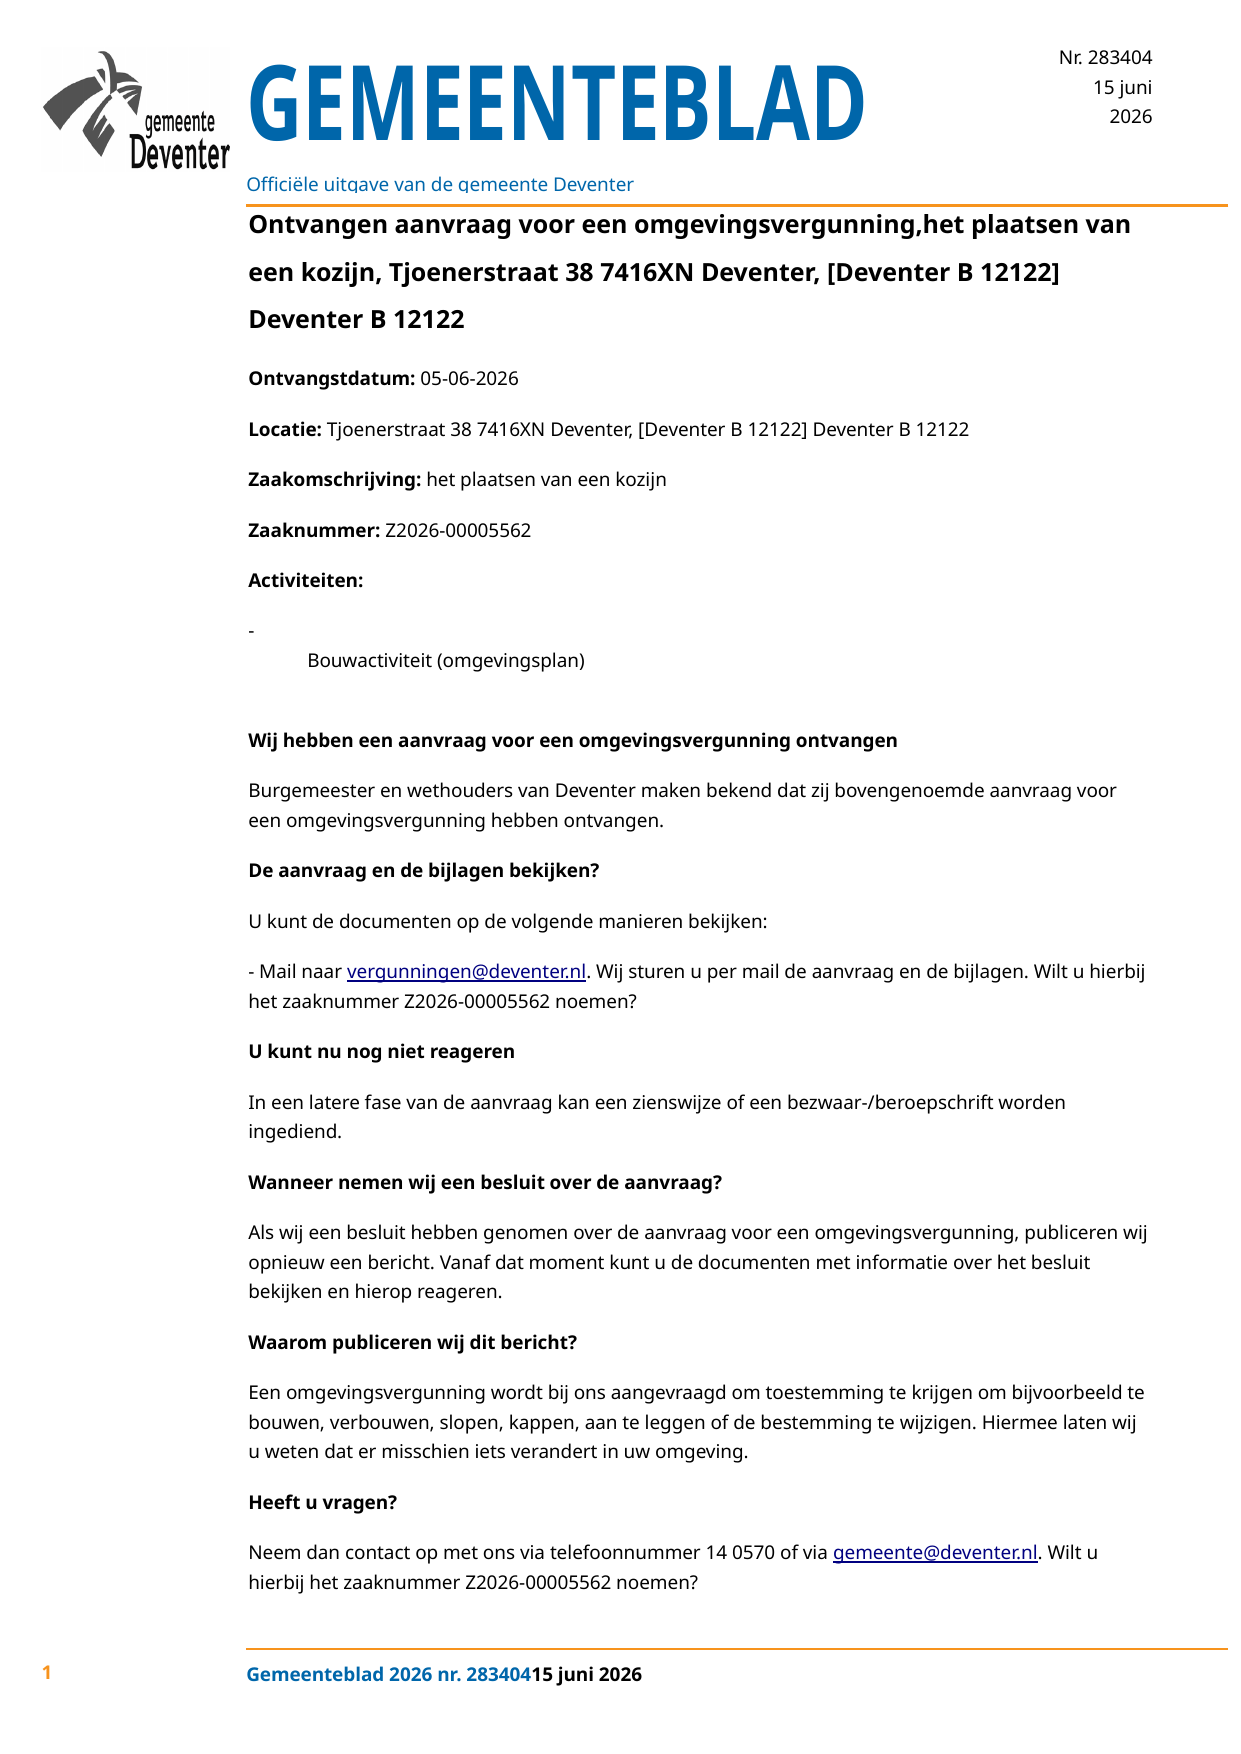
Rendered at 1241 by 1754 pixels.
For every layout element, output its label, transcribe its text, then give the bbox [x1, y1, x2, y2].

text Waarom publiceren wij dit bericht? [248, 1329, 1152, 1354]
text In een latere fase van de aanvraag kan een zienswijze of een bezwaar-/beroepschrift worden ingediend. [248, 1089, 1152, 1144]
text Ontvangstdatum: 05-06-2026 [248, 366, 1152, 391]
text U kunt nu nog niet reageren [248, 1038, 1152, 1064]
text Een omgevingsvergunning wordt bij ons aangevraagd om toestemming te krijgen om bijvoorbeeld te bouwen, verbouwen, slopen, kappen, aan te leggen of de bestemming te wijzigen. Hiermee laten wij u weten dat er misschien iets verandert in uw omgeving. [248, 1379, 1152, 1464]
text Locatie: Tjoenerstraat 38 7416XN Deventer, [Deventer B 12122] Deventer B 12122 [248, 416, 1152, 442]
text U kunt de documenten op de volgende manieren bekijken: [248, 908, 1152, 934]
text De aanvraag en de bijlagen bekijken? [248, 858, 1152, 883]
text Wij hebben een aanvraag voor een omgevingsvergunning ontvangen [248, 727, 1152, 753]
text Activiteiten: [248, 567, 1152, 593]
text Als wij een besluit hebben genomen over de aanvraag voor een omgevingsvergunning, publiceren wij opnieuw een bericht. Vanaf dat moment kunt u de documenten met informatie over het besluit bekijken en hierop reageren. [248, 1219, 1152, 1304]
text Neem dan contact op met ons via telefoonnummer 14 0570 of via gemeente@deventer.nl. Wilt u hierbij het zaaknummer Z2026-00005562 noemen? [248, 1539, 1152, 1594]
picture [41, 47, 231, 172]
text - Mail naar vergunningen@deventer.nl. Wij sturen u per mail de aanvraag en de bijlagen. Wilt u hierbij het zaaknummer Z2026-00005562 noemen? [248, 958, 1152, 1014]
text Ontvangen aanvraag voor een omgevingsvergunning,het plaatsen van een kozijn, Tjoenerstraat 38 7416XN Deventer, [Deventer B 12122] Deventer B 12122 [248, 207, 1152, 336]
text Burgemeester en wethouders van Deventer maken bekend dat zij bovengenoemde aanvraag voor een omgevingsvergunning hebben ontvangen. [248, 778, 1152, 833]
list Bouwactiviteit (omgevingsplan) [248, 647, 1152, 673]
text Zaaknummer: Z2026-00005562 [248, 517, 1152, 542]
text Zaakomschrijving: het plaatsen van een kozijn [248, 466, 1152, 492]
text Heeft u vragen? [248, 1489, 1152, 1514]
text Wanneer nemen wij een besluit over de aanvraag? [248, 1169, 1152, 1194]
